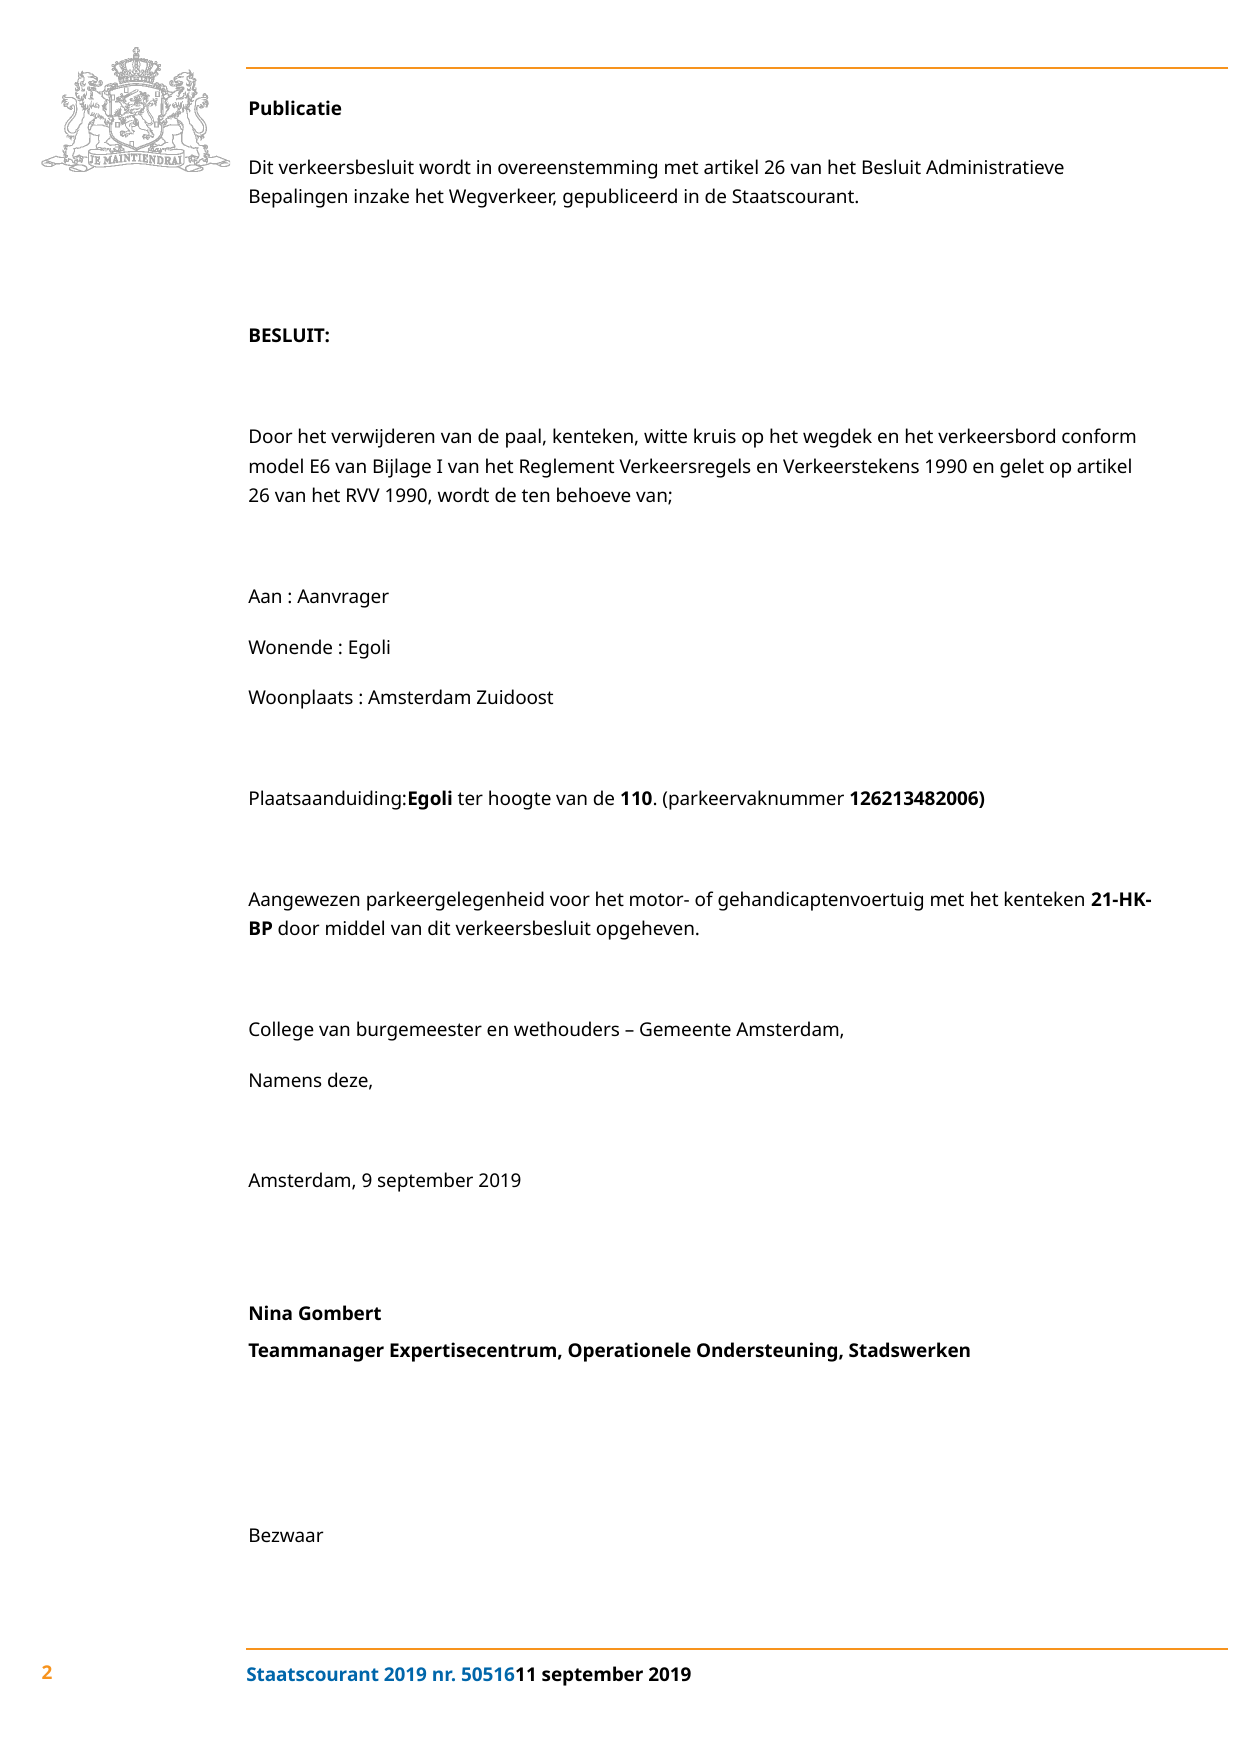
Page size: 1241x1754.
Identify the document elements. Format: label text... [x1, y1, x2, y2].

text Plaatsaanduiding:Egoli ter hoogte van de 110. (parkeervaknummer 126213482006) [248, 785, 1152, 811]
text Teammanager Expertisecentrum, Operationele Ondersteuning, Stadswerken [248, 1342, 1152, 1362]
text Bezwaar [248, 1527, 1152, 1546]
text Aan : Aanvrager [248, 583, 1152, 609]
text Dit verkeersbesluit wordt in overeenstemming met artikel 26 van het Besluit Administratieve Bepalingen inzake het Wegverkeer, gepubliceerd in de Staatscourant. [248, 154, 1152, 209]
picture [41, 47, 231, 172]
text Nina Gombert [248, 1305, 1152, 1324]
text Door het verwijderen van de paal, kenteken, witte kruis op het wegdek en het verkeersbord conform model E6 van Bijlage I van het Reglement Verkeersregels en Verkeerstekens 1990 en gelet op artikel 26 van het RVV 1990, wordt de ten behoeve van; [248, 423, 1152, 508]
text Amsterdam, 9 september 2019 [248, 1168, 1152, 1193]
text Aangewezen parkeergelegenheid voor het motor- of gehandicaptenvoertuig met het kenteken 21-HK-BP door middel van dit verkeersbesluit opgeheven. [248, 886, 1152, 941]
text Namens deze, [248, 1067, 1152, 1093]
text College van burgemeester en wethouders – Gemeente Amsterdam, [248, 1016, 1152, 1042]
text Wonende : Egoli [248, 634, 1152, 660]
text Woonplaats : Amsterdam Zuidoost [248, 684, 1152, 710]
text Publicatie [248, 95, 1152, 121]
text BESLUIT: [248, 323, 1152, 348]
